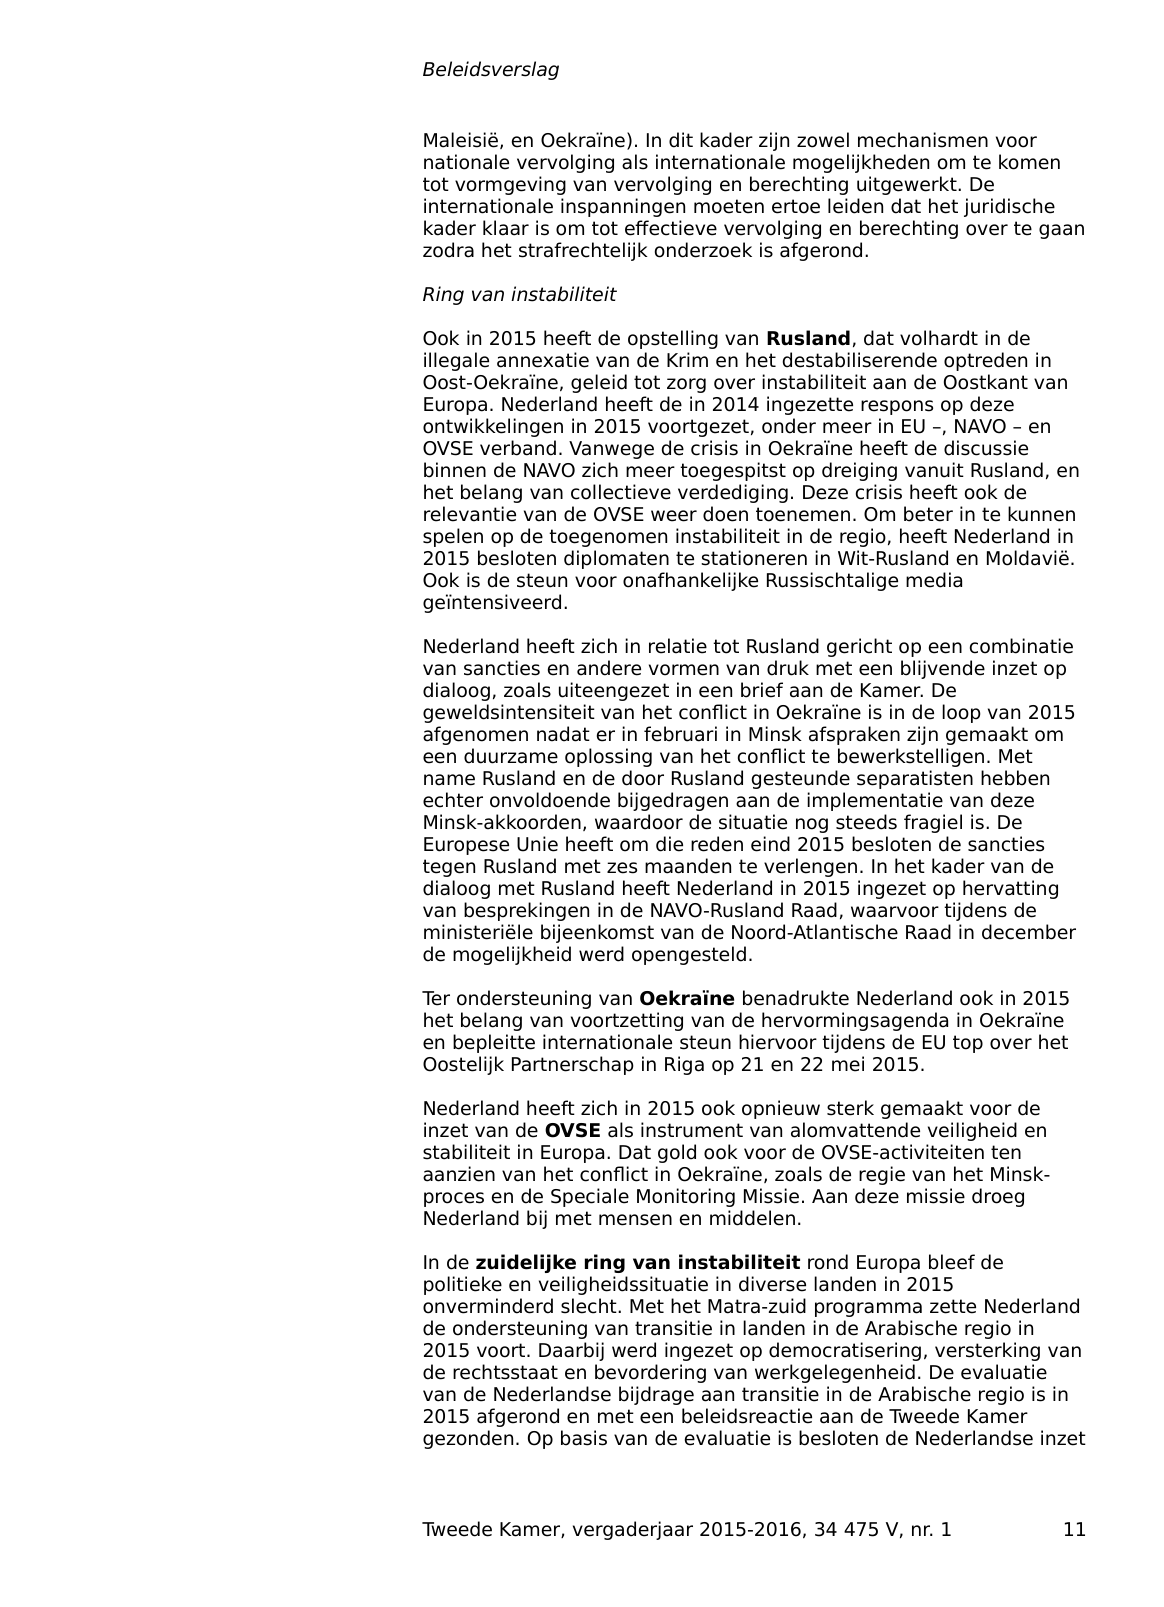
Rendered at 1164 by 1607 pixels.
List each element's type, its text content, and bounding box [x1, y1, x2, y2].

text Nederland heeft zich in relatie tot Rusland gericht op een combinatie van sancties en andere vormen van druk met een blijvende inzet op dialoog, zoals uiteengezet in een brief aan de Kamer. De geweldsintensiteit van het conflict in Oekraïne is in de loop van 2015 afgenomen nadat er in februari in Minsk afspraken zijn gemaakt om een duurzame oplossing van het conflict te bewerkstelligen. Met name Rusland en de door Rusland gesteunde separatisten hebben echter onvoldoende bijgedragen aan de implementatie van deze Minsk-akkoorden, waardoor de situatie nog steeds fragiel is. De Europese Unie heeft om die reden eind 2015 besloten de sancties tegen Rusland met zes maanden te verlengen. In het kader van de dialoog met Rusland heeft Nederland in 2015 ingezet op hervatting van besprekingen in de NAVO-Rusland Raad, waarvoor tijdens de ministeriële bijeenkomst van de Noord-Atlantische Raad in december de mogelijkheid werd opengesteld. [422, 636, 1087, 966]
text Ook in 2015 heeft de opstelling van Rusland, dat volhardt in de illegale annexatie van de Krim en het destabiliserende optreden in Oost-Oekraïne, geleid tot zorg over instabiliteit aan de Oostkant van Europa. Nederland heeft de in 2014 ingezette respons op deze ontwikkelingen in 2015 voortgezet, onder meer in EU –, NAVO – en OVSE verband. Vanwege de crisis in Oekraïne heeft de discussie binnen de NAVO zich meer toegespitst op dreiging vanuit Rusland, en het belang van collectieve verdediging. Deze crisis heeft ook de relevantie van de OVSE weer doen toenemen. Om beter in te kunnen spelen op de toegenomen instabiliteit in de regio, heeft Nederland in 2015 besloten diplomaten te stationeren in Wit-Rusland en Moldavië. Ook is de steun voor onafhankelijke Russischtalige media geïntensiveerd. [422, 328, 1087, 614]
text Maleisië, en Oekraïne). In dit kader zijn zowel mechanismen voor nationale vervolging als internationale mogelijkheden om te komen tot vormgeving van vervolging en berechting uitgewerkt. De internationale inspanningen moeten ertoe leiden dat het juridische kader klaar is om tot effectieve vervolging en berechting over te gaan zodra het strafrechtelijk onderzoek is afgerond. [422, 130, 1087, 262]
text Ter ondersteuning van Oekraïne benadrukte Nederland ook in 2015 het belang van voortzetting van de hervormingsagenda in Oekraïne en bepleitte internationale steun hiervoor tijdens de EU top over het Oostelijk Partnerschap in Riga op 21 en 22 mei 2015. [422, 988, 1087, 1076]
text Nederland heeft zich in 2015 ook opnieuw sterk gemaakt voor de inzet van de OVSE als instrument van alomvattende veiligheid en stabiliteit in Europa. Dat gold ook voor de OVSE-activiteiten ten aanzien van het conflict in Oekraïne, zoals de regie van het Minsk-proces en de Speciale Monitoring Missie. Aan deze missie droeg Nederland bij met mensen en middelen. [422, 1098, 1087, 1230]
subtitle Ring van instabiliteit [422, 284, 1087, 306]
text In de zuidelijke ring van instabiliteit rond Europa bleef de politieke en veiligheidssituatie in diverse landen in 2015 onverminderd slecht. Met het Matra-zuid programma zette Nederland de ondersteuning van transitie in landen in de Arabische regio in 2015 voort. Daarbij werd ingezet op democratisering, versterking van de rechtsstaat en bevordering van werkgelegenheid. De evaluatie van de Nederlandse bijdrage aan transitie in de Arabische regio is in 2015 afgerond en met een beleidsreactie aan de Tweede Kamer gezonden. Op basis van de evaluatie is besloten de Nederlandse inzet [422, 1252, 1087, 1450]
